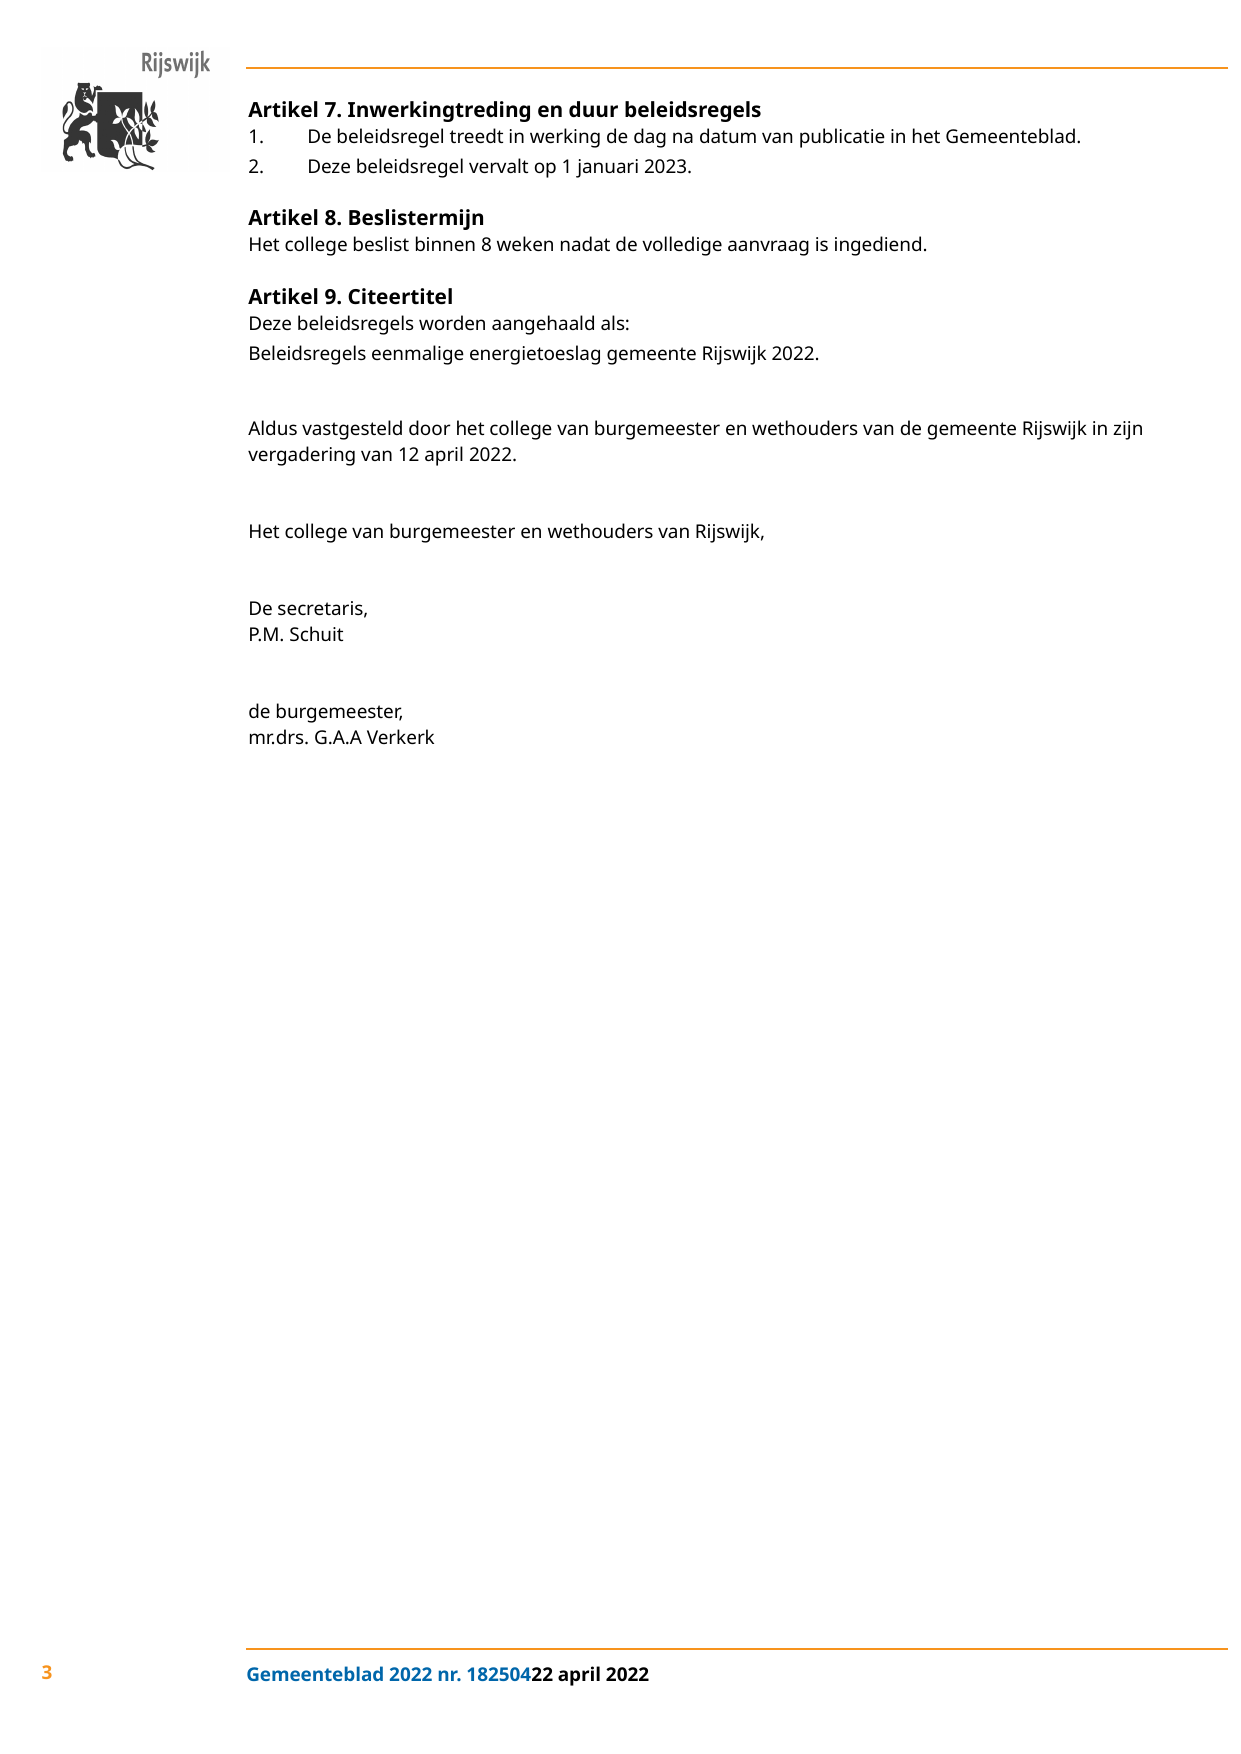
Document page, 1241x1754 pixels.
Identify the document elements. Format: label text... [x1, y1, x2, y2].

text De secretaris, [248, 595, 1152, 621]
list Deze beleidsregel vervalt op 1 januari 2023. [248, 153, 1152, 178]
text Het college beslist binnen 8 weken nadat de volledige aanvraag is ingediend. [248, 232, 1152, 257]
text Artikel 9. Citeertitel [248, 282, 1152, 311]
list De beleidsregel treedt in werking de dag na datum van publicatie in het Gemeenteblad. [248, 123, 1152, 149]
text P.M. Schuit [248, 621, 1152, 647]
text Het college van burgemeester en wethouders van Rijswijk, [248, 518, 1152, 544]
picture [41, 47, 231, 172]
text Beleidsregels eenmalige energietoeslag gemeente Rijswijk 2022. [248, 340, 1152, 366]
text mr.drs. G.A.A Verkerk [248, 724, 1152, 750]
text Artikel 7. Inwerkingtreding en duur beleidsregels [248, 95, 1152, 123]
text Aldus vastgesteld door het college van burgemeester en wethouders van de gemeente Rijswijk in zijn vergadering van 12 april 2022. [248, 415, 1152, 467]
text Artikel 8. Beslistermijn [248, 203, 1152, 232]
text de burgemeester, [248, 698, 1152, 724]
text Deze beleidsregels worden aangehaald als: [248, 311, 1152, 336]
